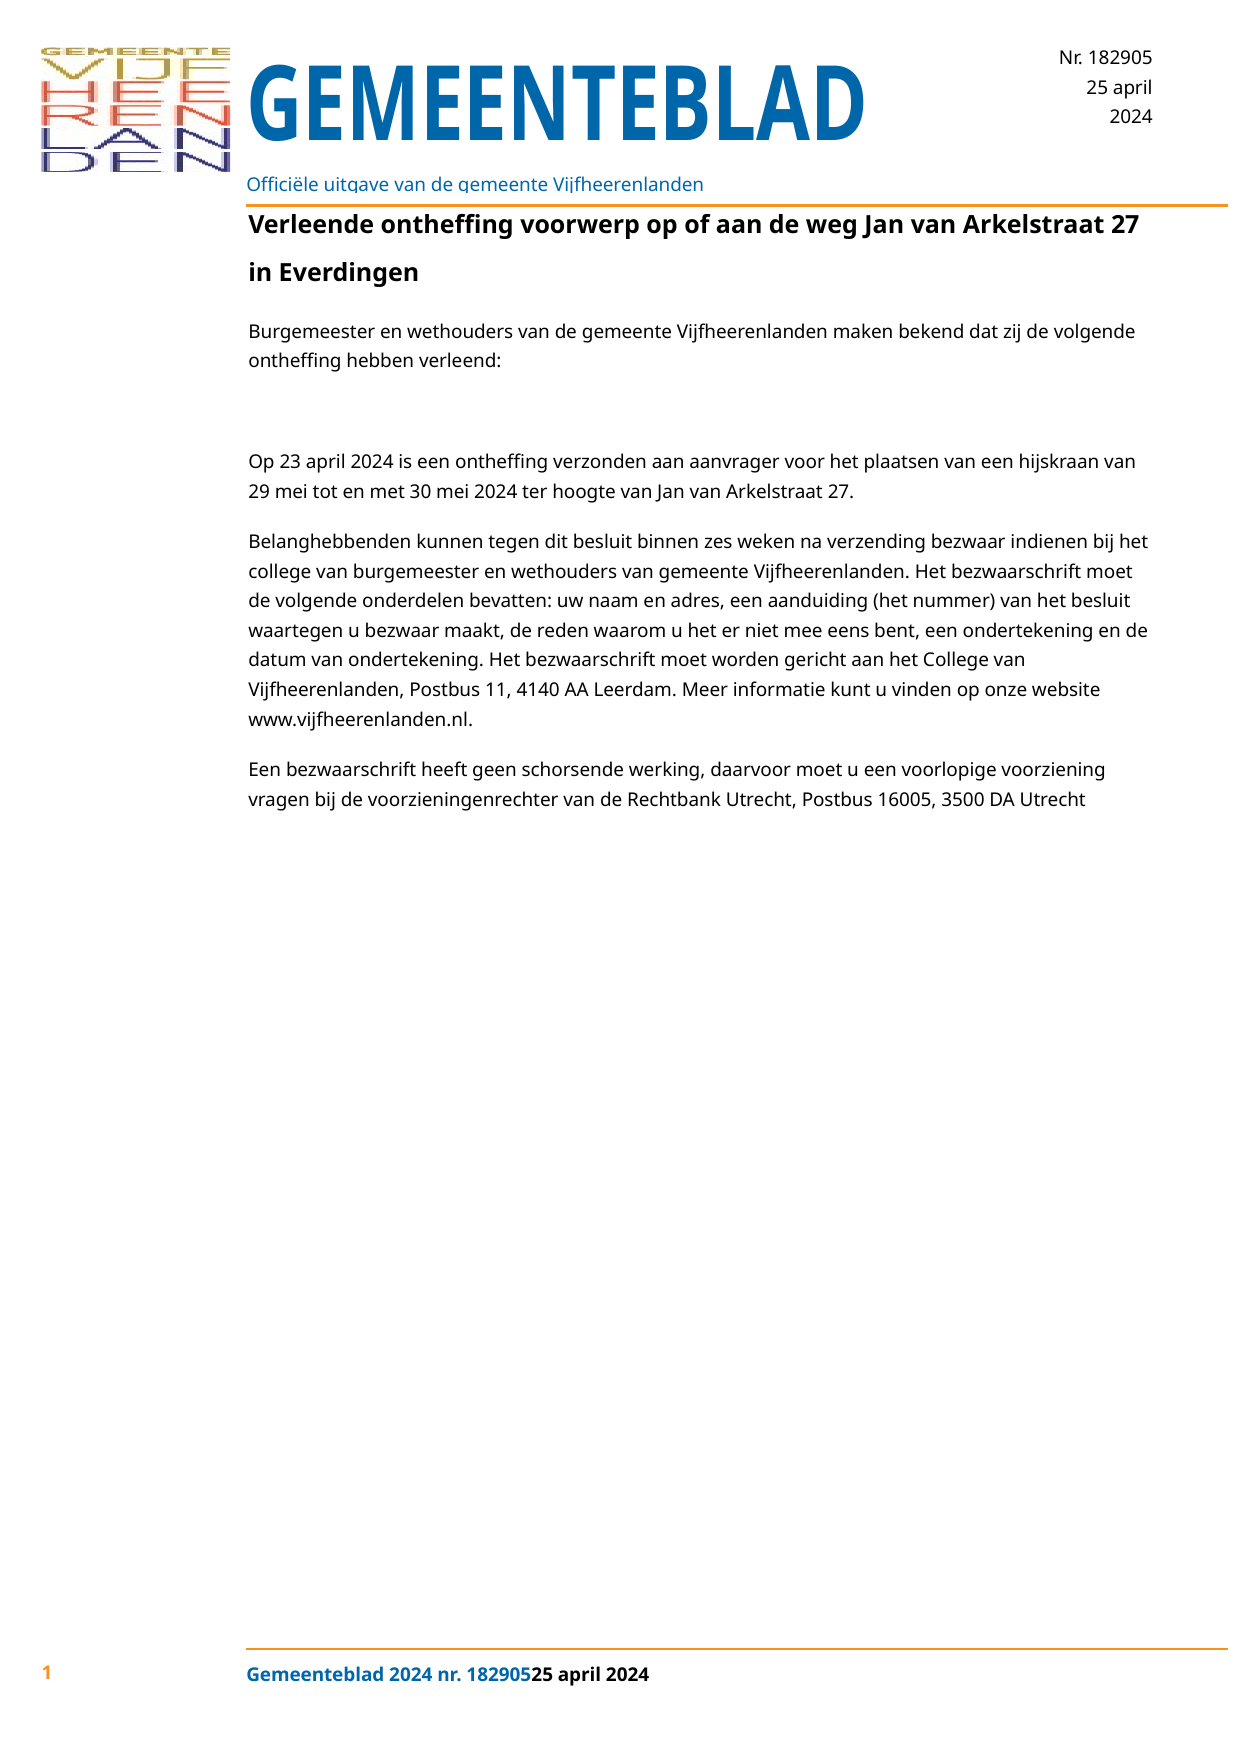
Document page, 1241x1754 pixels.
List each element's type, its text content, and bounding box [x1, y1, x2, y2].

text Verleende ontheffing voorwerp op of aan de weg Jan van Arkelstraat 27 in Everdingen [248, 207, 1152, 288]
text Een bezwaarschrift heeft geen schorsende werking, daarvoor moet u een voorlopige voorziening vragen bij de voorzieningenrechter van de Rechtbank Utrecht, Postbus 16005, 3500 DA Utrecht [248, 756, 1152, 812]
text Op 23 april 2024 is een ontheffing verzonden aan aanvrager voor het plaatsen van een hijskraan van 29 mei tot en met 30 mei 2024 ter hoogte van Jan van Arkelstraat 27. [248, 448, 1152, 504]
text Burgemeester en wethouders van de gemeente Vijfheerenlanden maken bekend dat zij de volgende ontheffing hebben verleend: [248, 318, 1152, 373]
text Belanghebbenden kunnen tegen dit besluit binnen zes weken na verzending bezwaar indienen bij het college van burgemeester en wethouders van gemeente Vijfheerenlanden. Het bezwaarschrift moet de volgende onderdelen bevatten: uw naam en adres, een aanduiding (het nummer) van het besluit waartegen u bezwaar maakt, de reden waarom u het er niet mee eens bent, een ondertekening en de datum van ondertekening. Het bezwaarschrift moet worden gericht aan het College van Vijfheerenlanden, Postbus 11, 4140 AA Leerdam. Meer informatie kunt u vinden op onze website www.vijfheerenlanden.nl. [248, 528, 1152, 732]
picture [41, 47, 231, 172]
